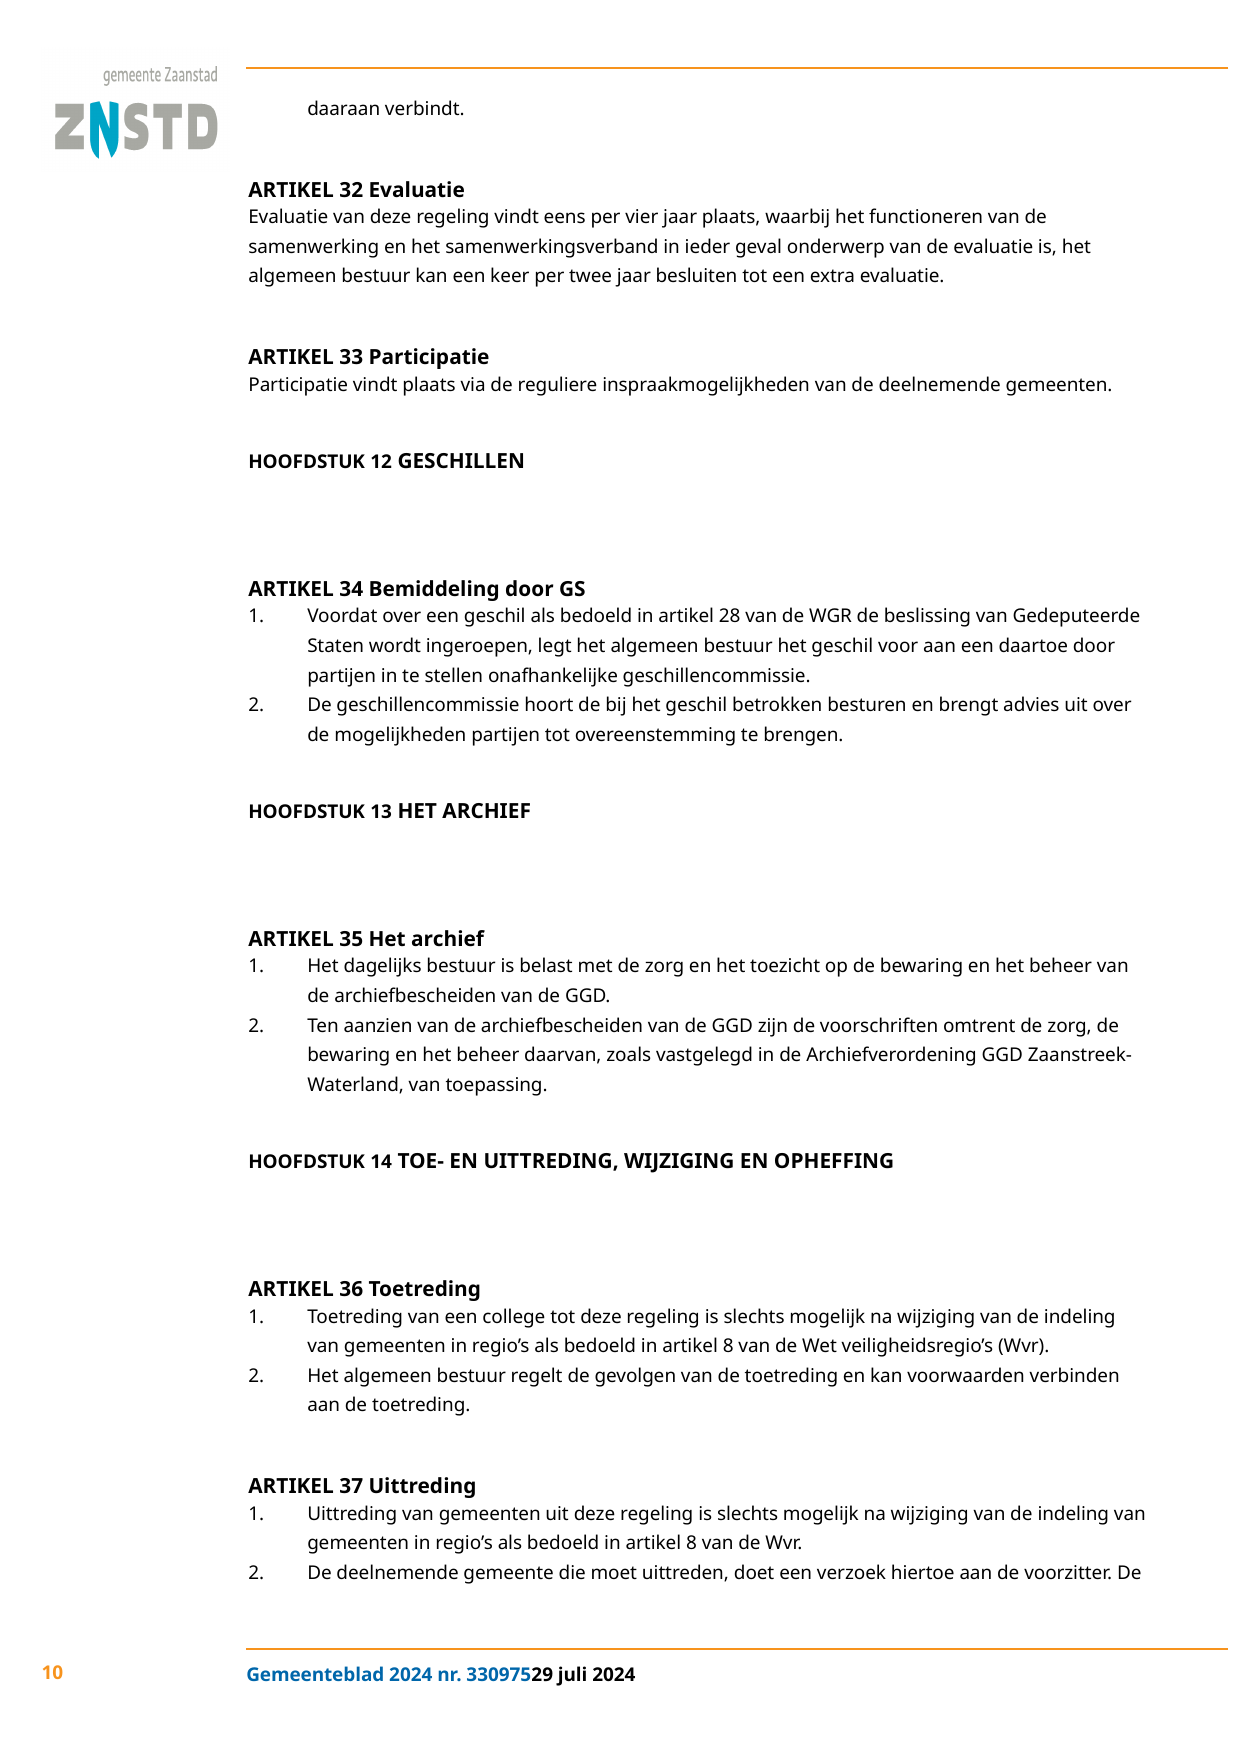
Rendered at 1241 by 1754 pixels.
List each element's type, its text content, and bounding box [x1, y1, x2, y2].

list daaraan verbindt. [248, 95, 1152, 121]
text ARTIKEL 37 Uittreding [248, 1472, 1152, 1500]
text ARTIKEL 34 Bemiddeling door GS [248, 574, 1152, 603]
list De geschillencommissie hoort de bij het geschil betrokken besturen en brengt advies uit over de mogelijkheden partijen tot overeenstemming te brengen. [248, 691, 1152, 747]
picture [41, 47, 231, 172]
text Participatie vindt plaats via de reguliere inspraakmogelijkheden van de deelnemende gemeenten. [248, 371, 1152, 397]
text Evaluatie van deze regeling vindt eens per vier jaar plaats, waarbij het functioneren van de samenwerking en het samenwerkingsverband in ieder geval onderwerp van de evaluatie is, het algemeen bestuur kan een keer per twee jaar besluiten tot een extra evaluatie. [248, 203, 1152, 288]
list Ten aanzien van de archiefbescheiden van de GGD zijn de voorschriften omtrent de zorg, de bewaring en het beheer daarvan, zoals vastgelegd in de Archiefverordening GGD Zaanstreek-Waterland, van toepassing. [248, 1012, 1152, 1097]
text ARTIKEL 32 Evaluatie [248, 175, 1152, 203]
text ARTIKEL 35 Het archief [248, 924, 1152, 953]
text ARTIKEL 33 Participatie [248, 342, 1152, 371]
list Uittreding van gemeenten uit deze regeling is slechts mogelijk na wijziging van de indeling van gemeenten in regio’s als bedoeld in artikel 8 van de Wvr. [248, 1500, 1152, 1555]
list Voordat over een geschil als bedoeld in artikel 28 van de WGR de beslissing van Gedeputeerde Staten wordt ingeroepen, legt het algemeen bestuur het geschil voor aan een daartoe door partijen in te stellen onafhankelijke geschillencommissie. [248, 603, 1152, 687]
text HOOFDSTUK 13 HET ARCHIEF [248, 796, 1152, 824]
list Toetreding van een college tot deze regeling is slechts mogelijk na wijziging van de indeling van gemeenten in regio’s als bedoeld in artikel 8 van de Wet veiligheidsregio’s (Wvr). [248, 1303, 1152, 1358]
list Het algemeen bestuur regelt de gevolgen van de toetreding en kan voorwaarden verbinden aan de toetreding. [248, 1362, 1152, 1417]
list Het dagelijks bestuur is belast met de zorg en het toezicht op de bewaring en het beheer van de archiefbescheiden van de GGD. [248, 953, 1152, 1008]
text HOOFDSTUK 14 TOE- EN UITTREDING, WIJZIGING EN OPHEFFING [248, 1146, 1152, 1175]
text HOOFDSTUK 12 GESCHILLEN [248, 446, 1152, 474]
list De deelnemende gemeente die moet uittreden, doet een verzoek hiertoe aan de voorzitter. De [248, 1559, 1152, 1585]
text ARTIKEL 36 Toetreding [248, 1274, 1152, 1303]
